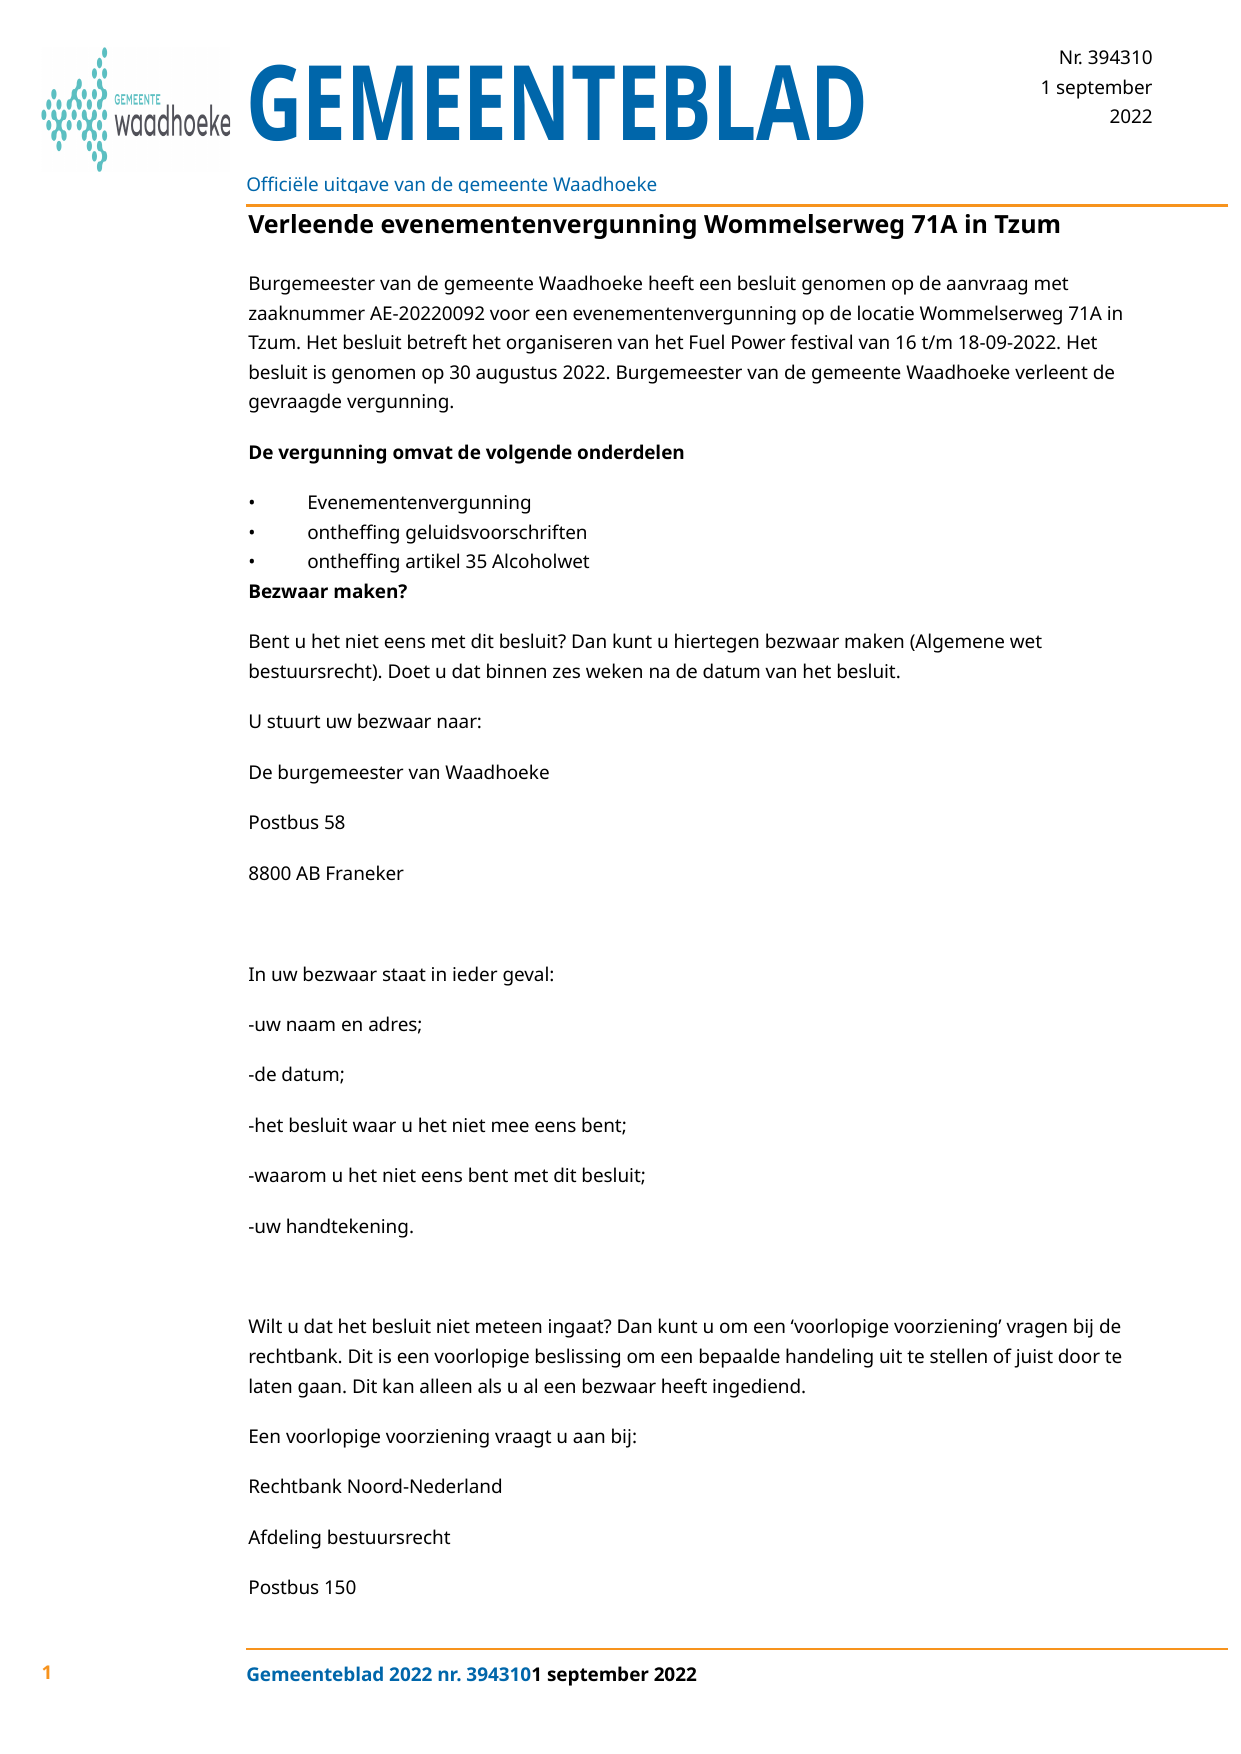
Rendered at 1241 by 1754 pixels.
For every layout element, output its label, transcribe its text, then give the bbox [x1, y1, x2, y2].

text -uw handtekening. [248, 1213, 1152, 1238]
text Postbus 58 [248, 809, 1152, 835]
picture [41, 47, 231, 172]
text Bent u het niet eens met dit besluit? Dan kunt u hiertegen bezwaar maken (Algemene wet bestuursrecht). Doet u dat binnen zes weken na de datum van het besluit. [248, 629, 1152, 684]
text De vergunning omvat de volgende onderdelen [248, 439, 1152, 465]
text Een voorlopige voorziening vraagt u aan bij: [248, 1423, 1152, 1449]
list Evenementenvergunning [248, 489, 1152, 515]
text U stuurt uw bezwaar naar: [248, 709, 1152, 734]
list ontheffing geluidsvoorschriften [248, 519, 1152, 545]
text De burgemeester van Waadhoeke [248, 759, 1152, 785]
text Burgemeester van de gemeente Waadhoeke heeft een besluit genomen op de aanvraag met zaaknummer AE-20220092 voor een evenementenvergunning op de locatie Wommelserweg 71A in Tzum. Het besluit betreft het organiseren van het Fuel Power festival van 16 t/m 18-09-2022. Het besluit is genomen op 30 augustus 2022. Burgemeester van de gemeente Waadhoeke verleent de gevraagde vergunning. [248, 270, 1152, 414]
text In uw bezwaar staat in ieder geval: [248, 961, 1152, 986]
text Postbus 150 [248, 1574, 1152, 1600]
text -de datum; [248, 1062, 1152, 1087]
text -het besluit waar u het niet mee eens bent; [248, 1112, 1152, 1138]
text Verleende evenementenvergunning Wommelserweg 71A in Tzum [248, 207, 1152, 241]
text Wilt u dat het besluit niet meteen ingaat? Dan kunt u om een ‘voorlopige voorziening’ vragen bij de rechtbank. Dit is een voorlopige beslissing om een bepaalde handeling uit te stellen of juist door te laten gaan. Dit kan alleen als u al een bezwaar heeft ingediend. [248, 1314, 1152, 1398]
list ontheffing artikel 35 Alcoholwet [248, 549, 1152, 574]
text -waarom u het niet eens bent met dit besluit; [248, 1162, 1152, 1188]
text 8800 AB Franeker [248, 860, 1152, 886]
text Afdeling bestuursrecht [248, 1524, 1152, 1550]
text -uw naam en adres; [248, 1011, 1152, 1037]
text Rechtbank Noord-Nederland [248, 1474, 1152, 1499]
text Bezwaar maken? [248, 578, 1152, 604]
